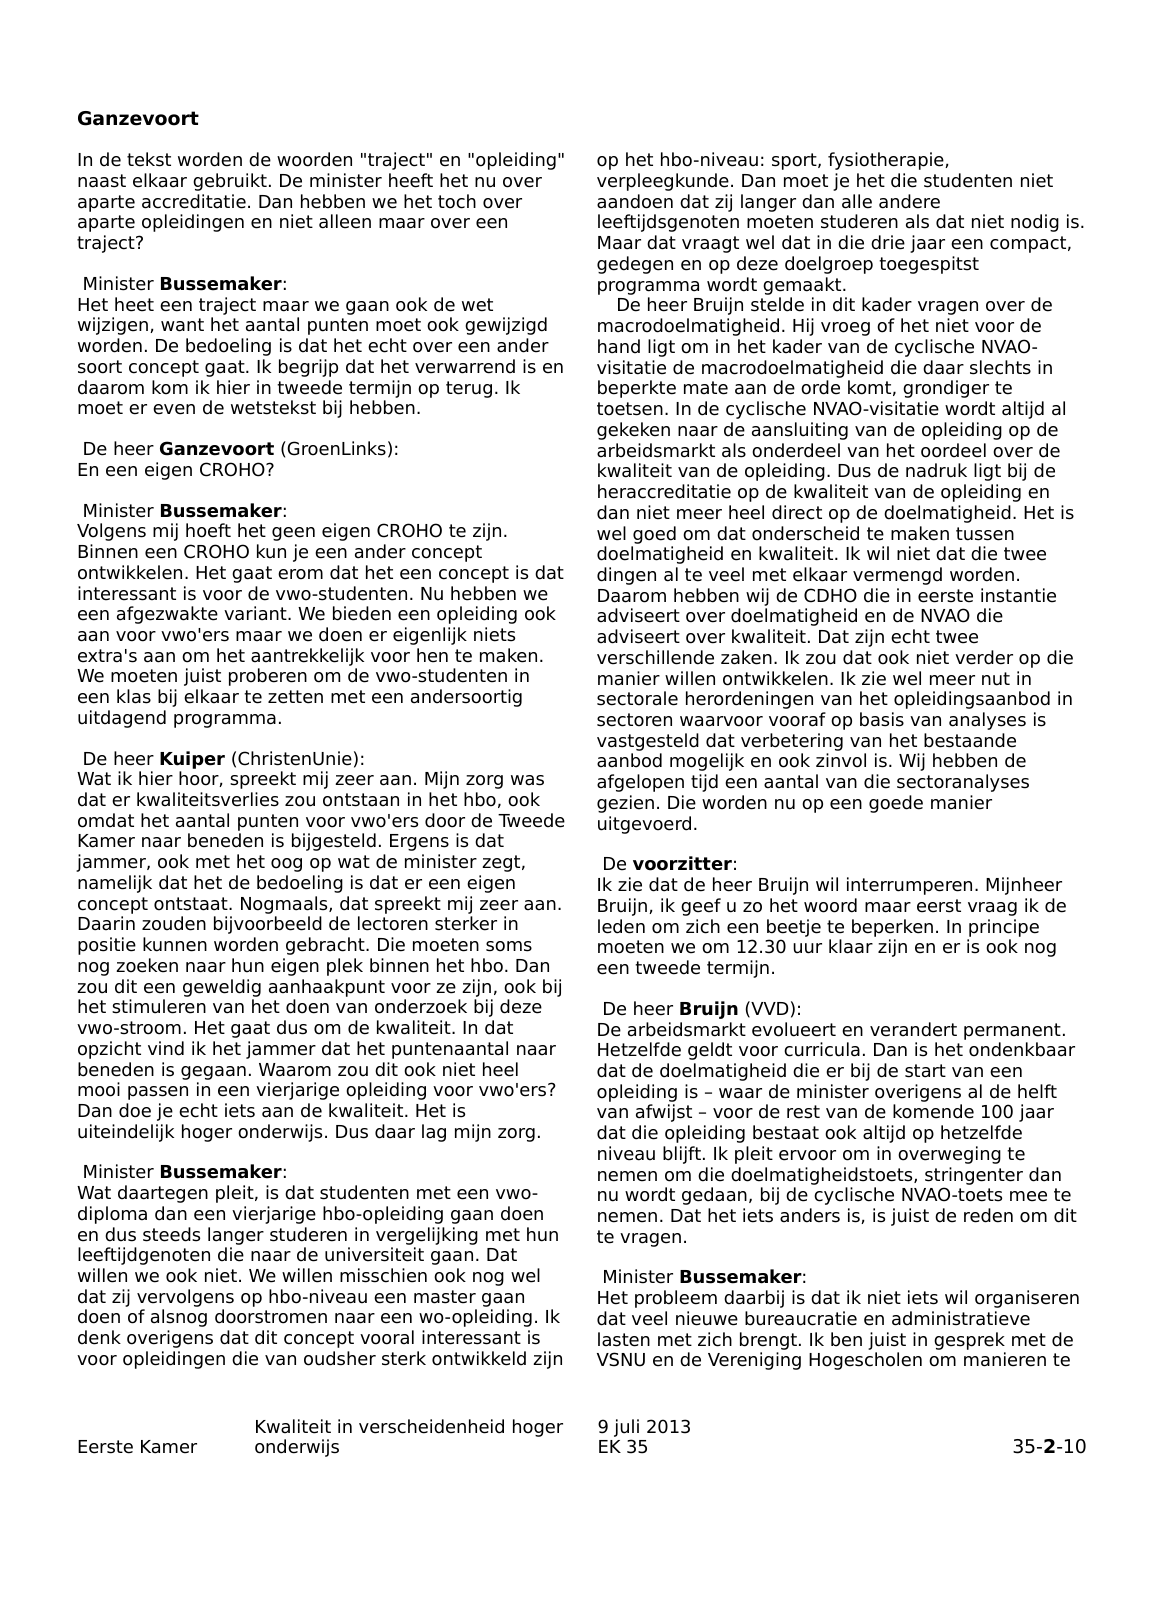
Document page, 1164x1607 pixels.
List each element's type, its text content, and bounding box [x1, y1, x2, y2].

text De heer Bruijn stelde in dit kader vragen over de macrodoelmatigheid. Hij vroeg of het niet voor de hand ligt om in het kader van de cyclische NVAO-visitatie de macrodoelmatigheid die daar slechts in beperkte mate aan de orde komt, grondiger te toetsen. In de cyclische NVAO-visitatie wordt altijd al gekeken naar de aansluiting van de opleiding op de arbeidsmarkt als onderdeel van het oordeel over de kwaliteit van de opleiding. Dus de nadruk ligt bij de heraccreditatie op de kwaliteit van de opleiding en dan niet meer heel direct op de doelmatigheid. Het is wel goed om dat onderscheid te maken tussen doelmatigheid en kwaliteit. Ik wil niet dat die twee dingen al te veel met elkaar vermengd worden. Daarom hebben wij de CDHO die in eerste instantie adviseert over doelmatigheid en de NVAO die adviseert over kwaliteit. Dat zijn echt twee verschillende zaken. Ik zou dat ook niet verder op die manier willen ontwikkelen. Ik zie wel meer nut in sectorale herordeningen van het opleidingsaanbod in sectoren waarvoor vooraf op basis van analyses is vastgesteld dat verbetering van het bestaande aanbod mogelijk en ook zinvol is. Wij hebben de afgelopen tijd een aantal van die sectoranalyses gezien. Die worden nu op een goede manier uitgevoerd. [596, 295, 1087, 834]
text op het hbo-niveau: sport, fysiotherapie, verpleegkunde. Dan moet je het die studenten niet aandoen dat zij langer dan alle andere leeftijdsgenoten moeten studeren als dat niet nodig is. Maar dat vraagt wel dat in die drie jaar een compact, gedegen en op deze doelgroep toegespitst programma wordt gemaakt. [596, 150, 1087, 295]
text Het probleem daarbij is dat ik niet iets wil organiseren dat veel nieuwe bureaucratie en administratieve lasten met zich brengt. Ik ben juist in gesprek met de VSNU en de Vereniging Hogescholen om manieren te [596, 1288, 1087, 1371]
text Minister Bussemaker: [77, 1162, 567, 1183]
text De heer Kuiper (ChristenUnie): [77, 748, 567, 769]
text Minister Bussemaker: [77, 274, 567, 294]
text De arbeidsmarkt evolueert en verandert permanent. Hetzelfde geldt voor curricula. Dan is het ondenkbaar dat de doelmatigheid die er bij de start van een opleiding is – waar de minister overigens al de helft van afwijst – voor de rest van de komende 100 jaar dat die opleiding bestaat ook altijd op hetzelfde niveau blijft. Ik pleit ervoor om in overweging te nemen om die doelmatigheidstoets, stringenter dan nu wordt gedaan, bij de cyclische NVAO-toets mee te nemen. Dat het iets anders is, is juist de reden om dit te vragen. [596, 1019, 1087, 1247]
text In de tekst worden de woorden "traject" en "opleiding" naast elkaar gebruikt. De minister heeft het nu over aparte accreditatie. Dan hebben we het toch over aparte opleidingen en niet alleen maar over een traject? [77, 150, 567, 254]
text Het heet een traject maar we gaan ook de wet wijzigen, want het aantal punten moet ook gewijzigd worden. De bedoeling is dat het echt over een ander soort concept gaat. Ik begrijp dat het verwarrend is en daarom kom ik hier in tweede termijn op terug. Ik moet er even de wetstekst bij hebben. [77, 294, 567, 419]
text De voorzitter: [596, 854, 1087, 875]
text De heer Bruijn (VVD): [596, 999, 1087, 1019]
text Ik zie dat de heer Bruijn wil interrumperen. Mijnheer Bruijn, ik geef u zo het woord maar eerst vraag ik de leden om zich een beetje te beperken. In principe moeten we om 12.30 uur klaar zijn en er is ook nog een tweede termijn. [596, 875, 1087, 979]
text En een eigen CROHO? [77, 460, 567, 480]
text De heer Ganzevoort (GroenLinks): [77, 439, 567, 460]
text Wat daartegen pleit, is dat studenten met een vwo-diploma dan een vierjarige hbo-opleiding gaan doen en dus steeds langer studeren in vergelijking met hun leeftijdgenoten die naar de universiteit gaan. Dat willen we ook niet. We willen misschien ook nog wel dat zij vervolgens op hbo-niveau een master gaan doen of alsnog doorstromen naar een wo-opleiding. Ik denk overigens dat dit concept vooral interessant is voor opleidingen die van oudsher sterk ontwikkeld zijn [77, 1183, 567, 1369]
text Volgens mij hoeft het geen eigen CROHO te zijn. Binnen een CROHO kun je een ander concept ontwikkelen. Het gaat erom dat het een concept is dat interessant is voor de vwo-studenten. Nu hebben we een afgezwakte variant. We bieden een opleiding ook aan voor vwo'ers maar we doen er eigenlijk niets extra's aan om het aantrekkelijk voor hen te maken. We moeten juist proberen om de vwo-studenten in een klas bij elkaar te zetten met een andersoortig uitdagend programma. [77, 521, 567, 728]
text Minister Bussemaker: [596, 1267, 1087, 1288]
text Wat ik hier hoor, spreekt mij zeer aan. Mijn zorg was dat er kwaliteitsverlies zou ontstaan in het hbo, ook omdat het aantal punten voor vwo'ers door de Tweede Kamer naar beneden is bijgesteld. Ergens is dat jammer, ook met het oog op wat de minister zegt, namelijk dat het de bedoeling is dat er een eigen concept ontstaat. Nogmaals, dat spreekt mij zeer aan. Daarin zouden bijvoorbeeld de lectoren sterker in positie kunnen worden gebracht. Die moeten soms nog zoeken naar hun eigen plek binnen het hbo. Dan zou dit een geweldig aanhaakpunt voor ze zijn, ook bij het stimuleren van het doen van onderzoek bij deze vwo-stroom. Het gaat dus om de kwaliteit. In dat opzicht vind ik het jammer dat het puntenaantal naar beneden is gegaan. Waarom zou dit ook niet heel mooi passen in een vierjarige opleiding voor vwo'ers? Dan doe je echt iets aan de kwaliteit. Het is uiteindelijk hoger onderwijs. Dus daar lag mijn zorg. [77, 769, 567, 1142]
text Minister Bussemaker: [77, 500, 567, 521]
